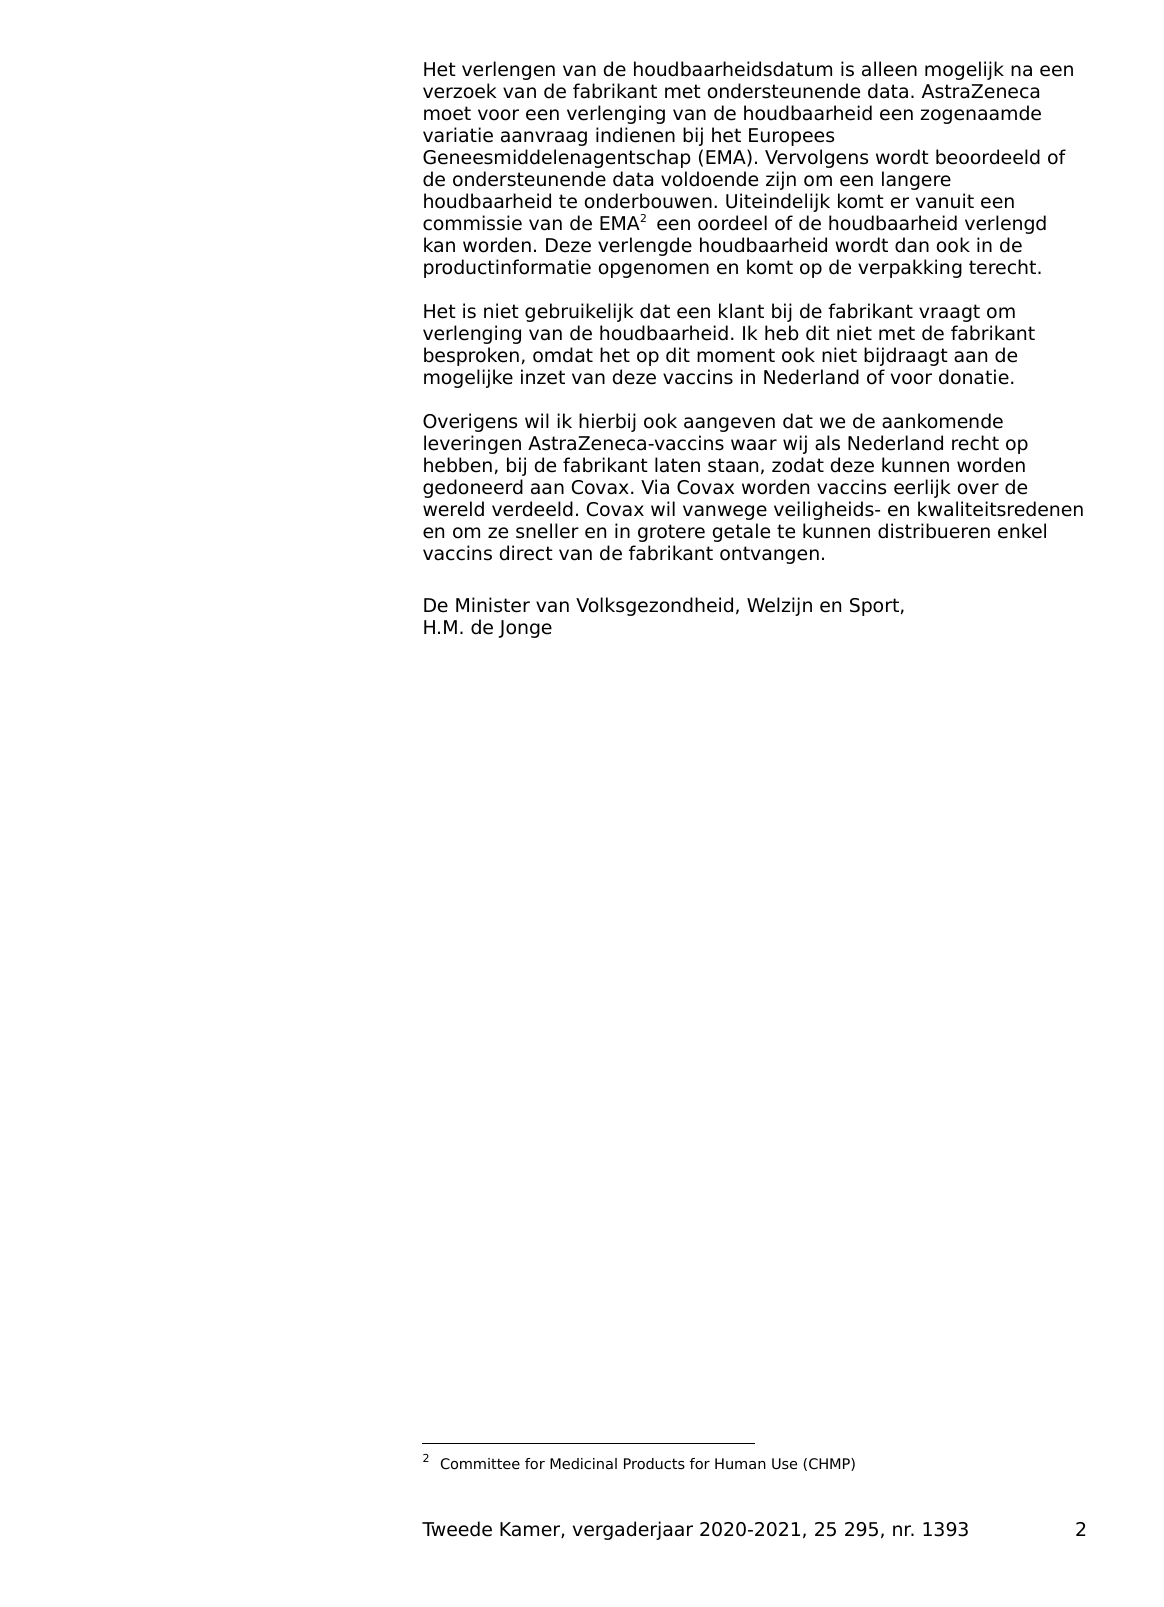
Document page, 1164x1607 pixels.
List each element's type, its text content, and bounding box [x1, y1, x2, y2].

text De Minister van Volksgezondheid, Welzijn en Sport, H.M. de Jonge [422, 595, 1087, 639]
text Overigens wil ik hierbij ook aangeven dat we de aankomende leveringen AstraZeneca-vaccins waar wij als Nederland recht op hebben, bij de fabrikant laten staan, zodat deze kunnen worden gedoneerd aan Covax. Via Covax worden vaccins eerlijk over de wereld verdeeld. Covax wil vanwege veiligheids- en kwaliteitsredenen en om ze sneller en in grotere getale te kunnen distribueren enkel vaccins direct van de fabrikant ontvangen. [422, 411, 1087, 565]
text Committee for Medicinal Products for Human Use (CHMP) [422, 1452, 1087, 1474]
text Het verlengen van de houdbaarheidsdatum is alleen mogelijk na een verzoek van de fabrikant met ondersteunende data. AstraZeneca moet voor een verlenging van de houdbaarheid een zogenaamde variatie aanvraag indienen bij het Europees Geneesmiddelenagentschap (EMA). Vervolgens wordt beoordeeld of de ondersteunende data voldoende zijn om een langere houdbaarheid te onderbouwen. Uiteindelijk komt er vanuit een commissie van de EMA een oordeel of de houdbaarheid verlengd kan worden. Deze verlengde houdbaarheid wordt dan ook in de productinformatie opgenomen en komt op de verpakking terecht. [422, 59, 1087, 279]
text Het is niet gebruikelijk dat een klant bij de fabrikant vraagt om verlenging van de houdbaarheid. Ik heb dit niet met de fabrikant besproken, omdat het op dit moment ook niet bijdraagt aan de mogelijke inzet van deze vaccins in Nederland of voor donatie. [422, 301, 1087, 389]
